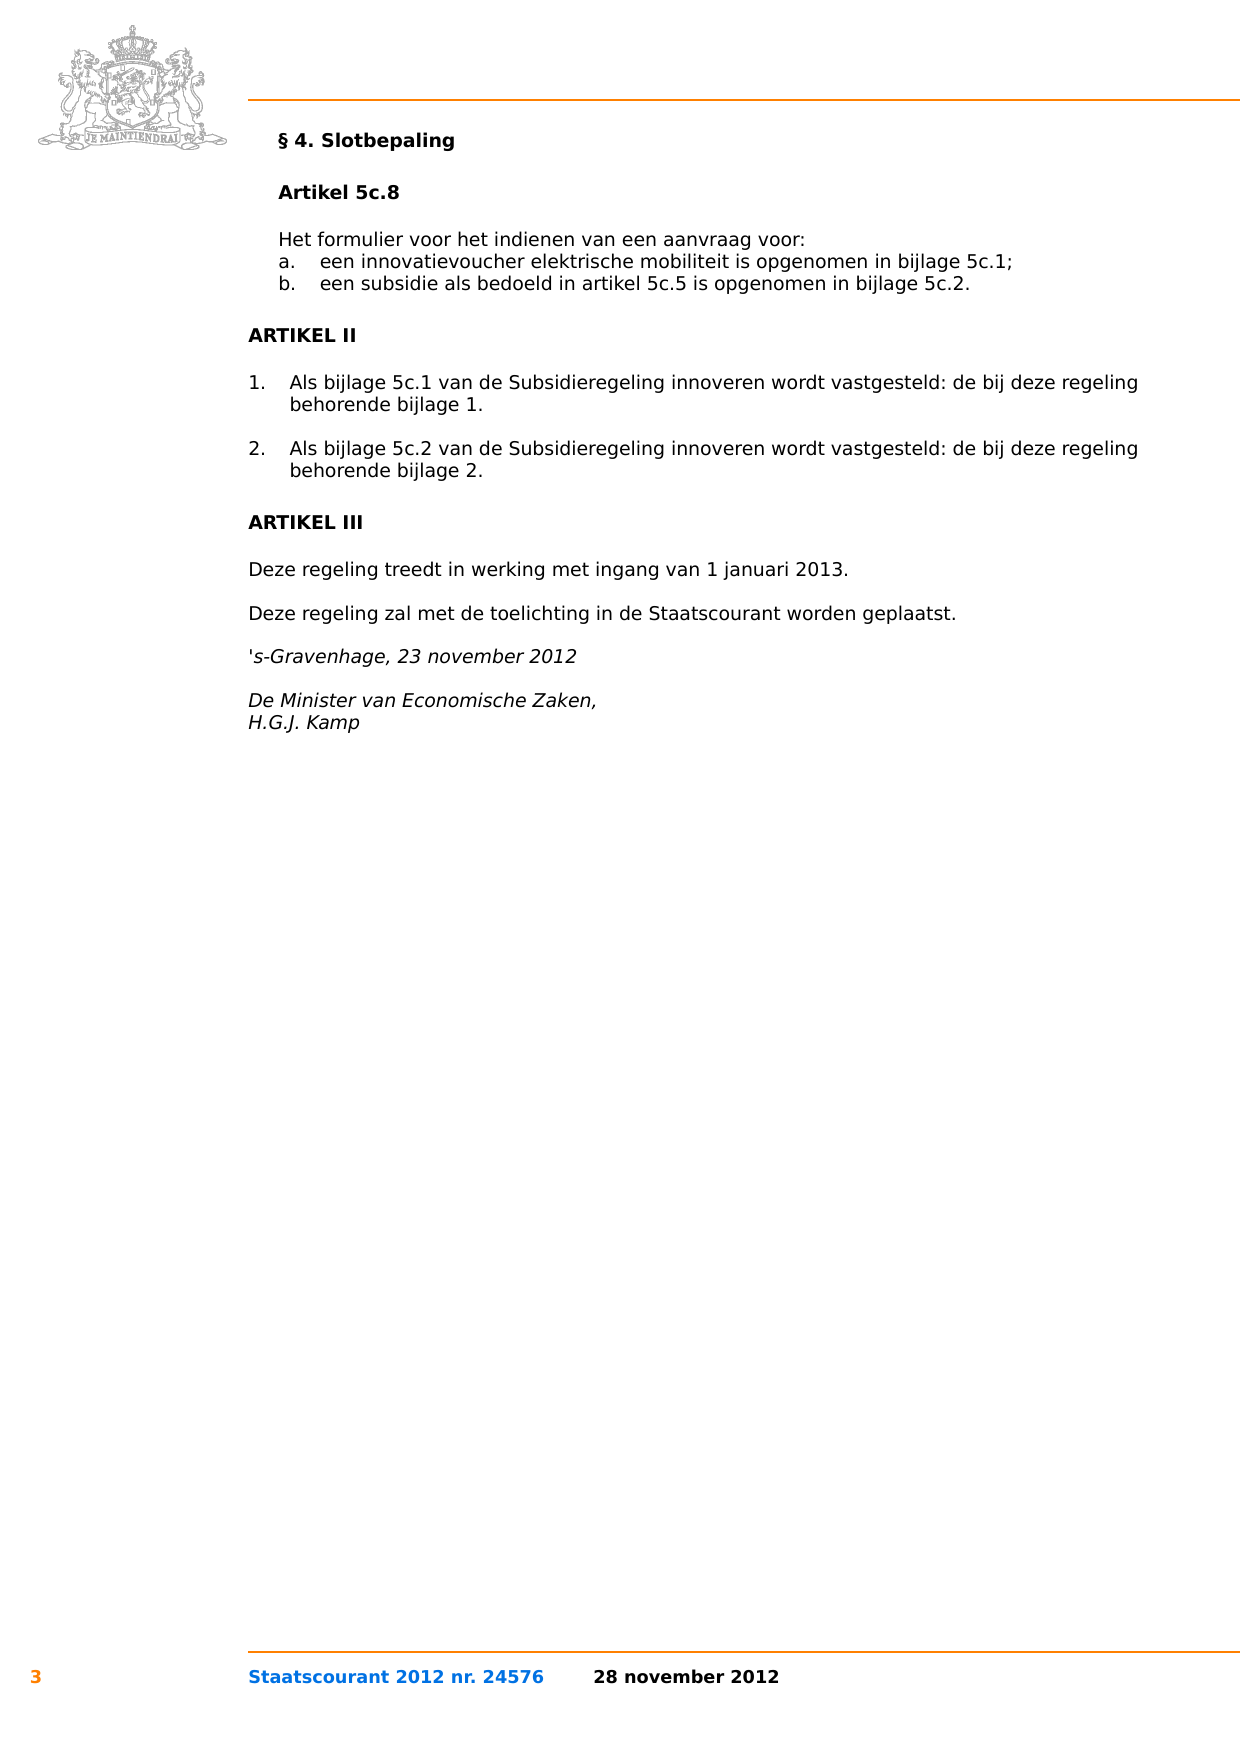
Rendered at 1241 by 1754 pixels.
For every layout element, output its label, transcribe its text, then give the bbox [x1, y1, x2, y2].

text Deze regeling zal met de toelichting in de Staatscourant worden geplaatst. [248, 602, 1163, 624]
text Deze regeling treedt in werking met ingang van 1 januari 2013. [248, 558, 1163, 581]
text 's-Gravenhage, 23 november 2012 [248, 646, 1163, 668]
text 1. Als bijlage 5c.1 van de Subsidieregeling innoveren wordt vastgesteld: de bij deze regeling behorende bijlage 1. [248, 372, 1163, 416]
text a. een innovatievoucher elektrische mobiliteit is opgenomen in bijlage 5c.1; [278, 251, 1163, 273]
picture [38, 25, 227, 150]
subtitle § 4. Slotbepaling [278, 130, 1163, 152]
text De Minister van Economische Zaken, H.G.J. Kamp [248, 690, 1163, 734]
subtitle ARTIKEL II [248, 325, 1163, 347]
subtitle ARTIKEL III [248, 512, 1163, 533]
text 2. Als bijlage 5c.2 van de Subsidieregeling innoveren wordt vastgesteld: de bij deze regeling behorende bijlage 2. [248, 438, 1163, 482]
subtitle Artikel 5c.8 [278, 182, 1163, 204]
text b. een subsidie als bedoeld in artikel 5c.5 is opgenomen in bijlage 5c.2. [278, 273, 1163, 295]
text Het formulier voor het indienen van een aanvraag voor: [278, 229, 1163, 251]
